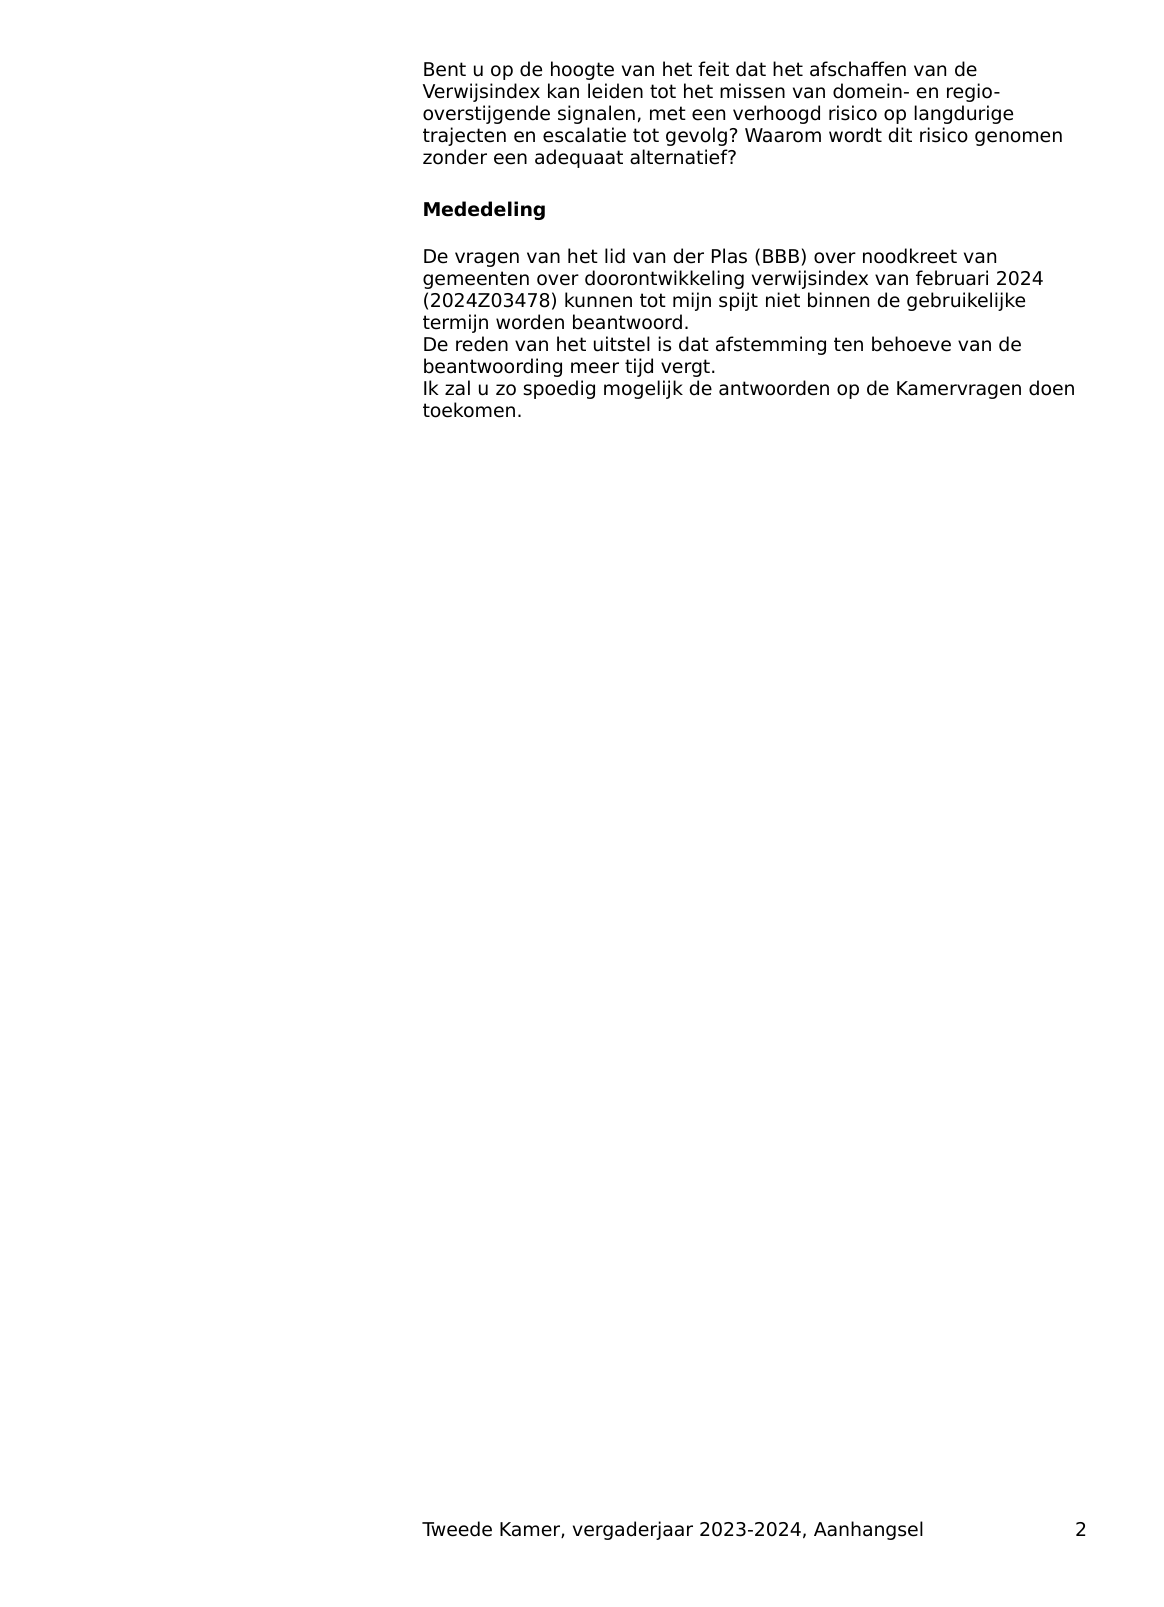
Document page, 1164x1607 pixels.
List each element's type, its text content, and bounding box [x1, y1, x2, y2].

text De vragen van het lid van der Plas (BBB) over noodkreet van gemeenten over doorontwikkeling verwijsindex van februari 2024 (2024Z03478) kunnen tot mijn spijt niet binnen de gebruikelijke termijn worden beantwoord. [422, 246, 1087, 334]
text De reden van het uitstel is dat afstemming ten behoeve van de beantwoording meer tijd vergt. [422, 334, 1087, 378]
subtitle Mededeling [422, 199, 1087, 221]
text Ik zal u zo spoedig mogelijk de antwoorden op de Kamervragen doen toekomen. [422, 378, 1087, 422]
text Bent u op de hoogte van het feit dat het afschaffen van de Verwijsindex kan leiden tot het missen van domein- en regio-overstijgende signalen, met een verhoogd risico op langdurige trajecten en escalatie tot gevolg? Waarom wordt dit risico genomen zonder een adequaat alternatief? [422, 59, 1087, 169]
